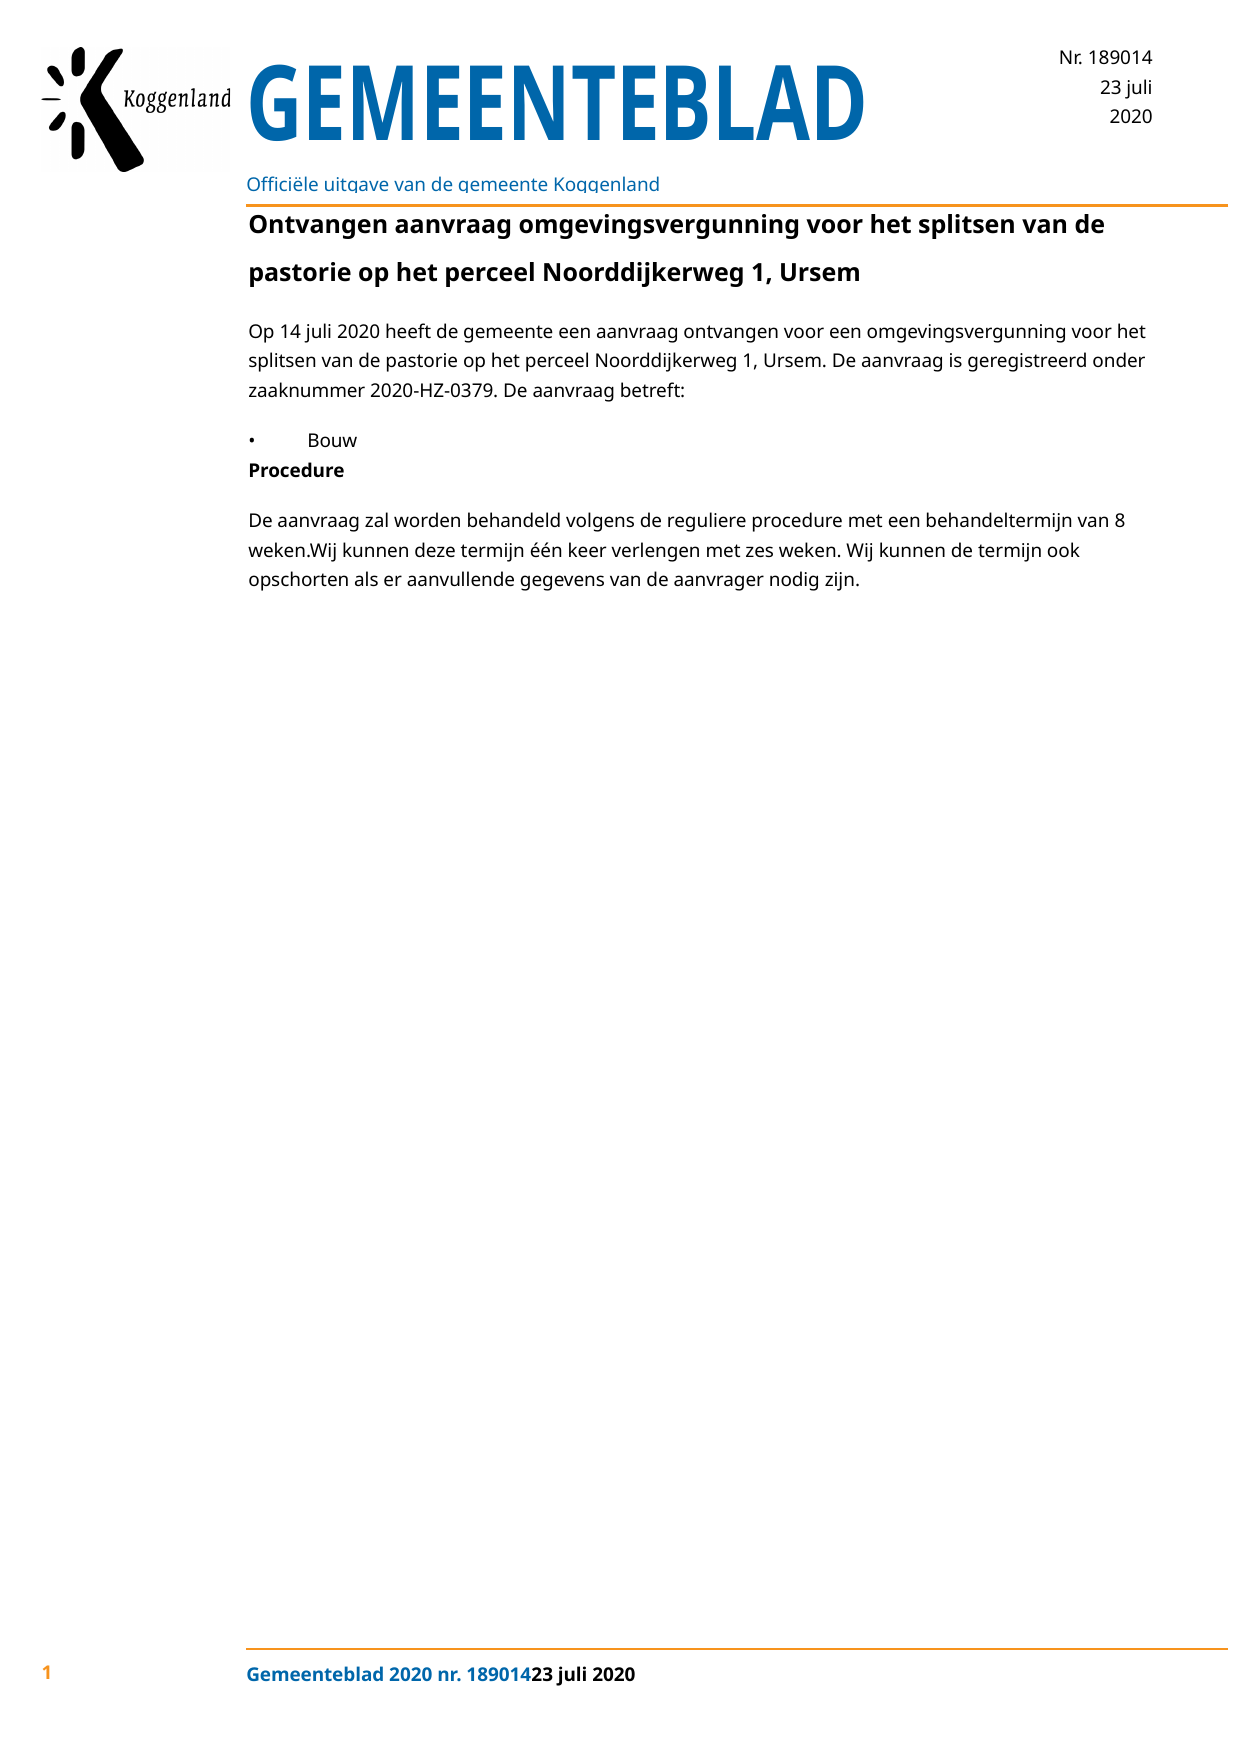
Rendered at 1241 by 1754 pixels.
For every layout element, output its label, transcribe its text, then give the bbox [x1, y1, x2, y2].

text Procedure [248, 457, 1152, 483]
text Op 14 juli 2020 heeft de gemeente een aanvraag ontvangen voor een omgevingsvergunning voor het splitsen van de pastorie op het perceel Noorddijkerweg 1, Ursem. De aanvraag is geregistreerd onder zaaknummer 2020-HZ-0379. De aanvraag betreft: [248, 318, 1152, 403]
list Bouw [248, 427, 1152, 453]
text Ontvangen aanvraag omgevingsvergunning voor het splitsen van de pastorie op het perceel Noorddijkerweg 1, Ursem [248, 207, 1152, 288]
text De aanvraag zal worden behandeld volgens de reguliere procedure met een behandeltermijn van 8 weken.Wij kunnen deze termijn één keer verlengen met zes weken. Wij kunnen de termijn ook opschorten als er aanvullende gegevens van de aanvrager nodig zijn. [248, 507, 1152, 592]
picture [41, 47, 231, 172]
